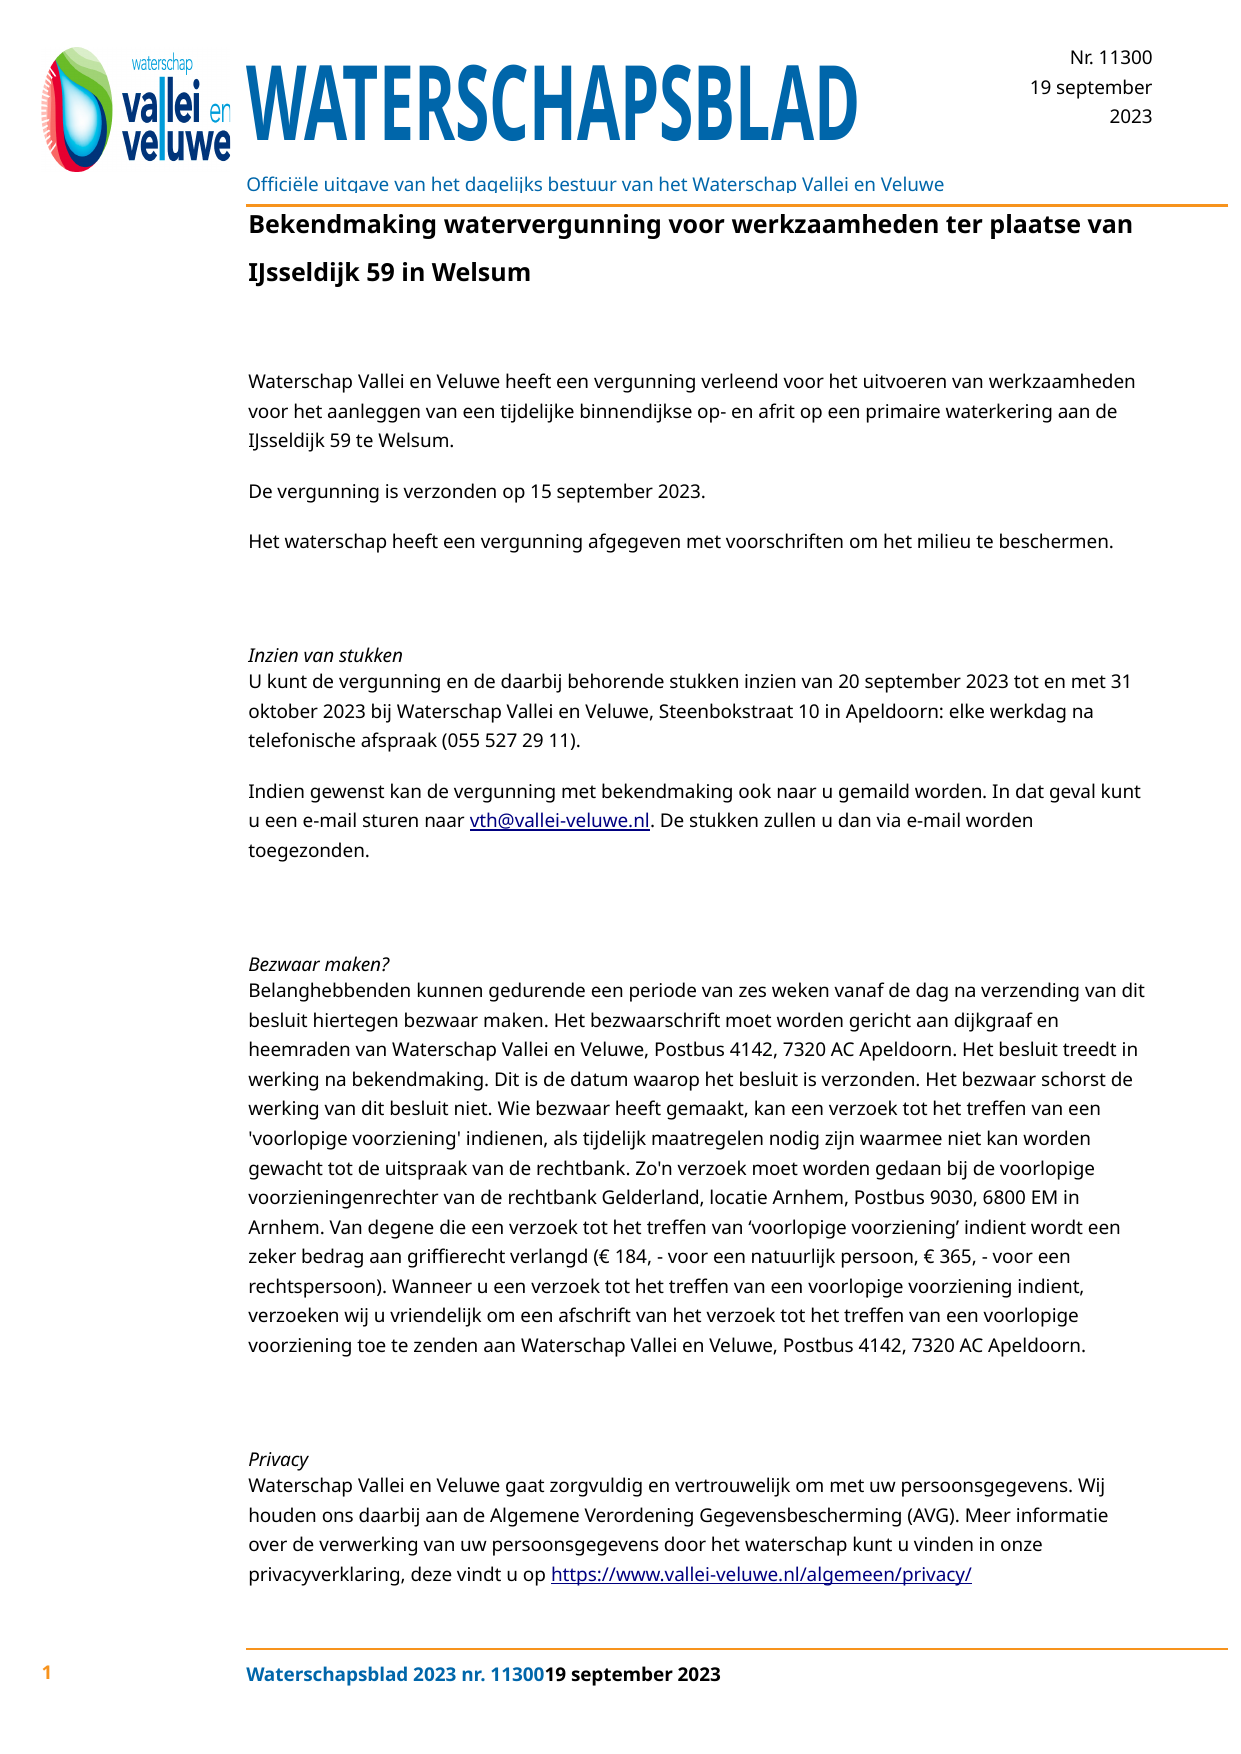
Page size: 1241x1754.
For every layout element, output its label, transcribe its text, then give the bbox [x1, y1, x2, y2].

text De vergunning is verzonden op 15 september 2023. [248, 478, 1152, 504]
text U kunt de vergunning en de daarbij behorende stukken inzien van 20 september 2023 tot en met 31 oktober 2023 bij Waterschap Vallei en Veluwe, Steenbokstraat 10 in Apeldoorn: elke werkdag na telefonische afspraak (055 527 29 11). [248, 668, 1152, 753]
text Inzien van stukken [248, 643, 1152, 668]
text Privacy [248, 1447, 1152, 1472]
text Waterschap Vallei en Veluwe gaat zorgvuldig en vertrouwelijk om met uw persoonsgegevens. Wij houden ons daarbij aan de Algemene Verordening Gegevensbescherming (AVG). Meer informatie over de verwerking van uw persoonsgegevens door het waterschap kunt u vinden in onze privacyverklaring, deze vindt u op https://www.vallei-veluwe.nl/algemeen/privacy/ [248, 1472, 1152, 1587]
text Belanghebbenden kunnen gedurende een periode van zes weken vanaf de dag na verzending van dit besluit hiertegen bezwaar maken. Het bezwaarschrift moet worden gericht aan dijkgraaf en heemraden van Waterschap Vallei en Veluwe, Postbus 4142, 7320 AC Apeldoorn. Het besluit treedt in werking na bekendmaking. Dit is de datum waarop het besluit is verzonden. Het bezwaar schorst de werking van dit besluit niet. Wie bezwaar heeft gemaakt, kan een verzoek tot het treffen van een 'voorlopige voorziening' indienen, als tijdelijk maatregelen nodig zijn waarmee niet kan worden gewacht tot de uitspraak van de rechtbank. Zo'n verzoek moet worden gedaan bij de voorlopige voorzieningenrechter van de rechtbank Gelderland, locatie Arnhem, Postbus 9030, 6800 EM in Arnhem. Van degene die een verzoek tot het treffen van ‘voorlopige voorziening’ indient wordt een zeker bedrag aan griffierecht verlangd (€ 184, - voor een natuurlijk persoon, € 365, - voor een rechtspersoon). Wanneer u een verzoek tot het treffen van een voorlopige voorziening indient, verzoeken wij u vriendelijk om een afschrift van het verzoek tot het treffen van een voorlopige voorziening toe te zenden aan Waterschap Vallei en Veluwe, Postbus 4142, 7320 AC Apeldoorn. [248, 977, 1152, 1358]
text Indien gewenst kan de vergunning met bekendmaking ook naar u gemaild worden. In dat geval kunt u een e-mail sturen naar vth@vallei-veluwe.nl. De stukken zullen u dan via e-mail worden toegezonden. [248, 778, 1152, 863]
text Bekendmaking watervergunning voor werkzaamheden ter plaatse van IJsseldijk 59 in Welsum [248, 207, 1152, 288]
text Waterschap Vallei en Veluwe heeft een vergunning verleend voor het uitvoeren van werkzaamheden voor het aanleggen van een tijdelijke binnendijkse op- en afrit op een primaire waterkering aan de IJsseldijk 59 te Welsum. [248, 368, 1152, 453]
text Bezwaar maken? [248, 952, 1152, 977]
text Het waterschap heeft een vergunning afgegeven met voorschriften om het milieu te beschermen. [248, 528, 1152, 554]
picture [41, 47, 231, 172]
